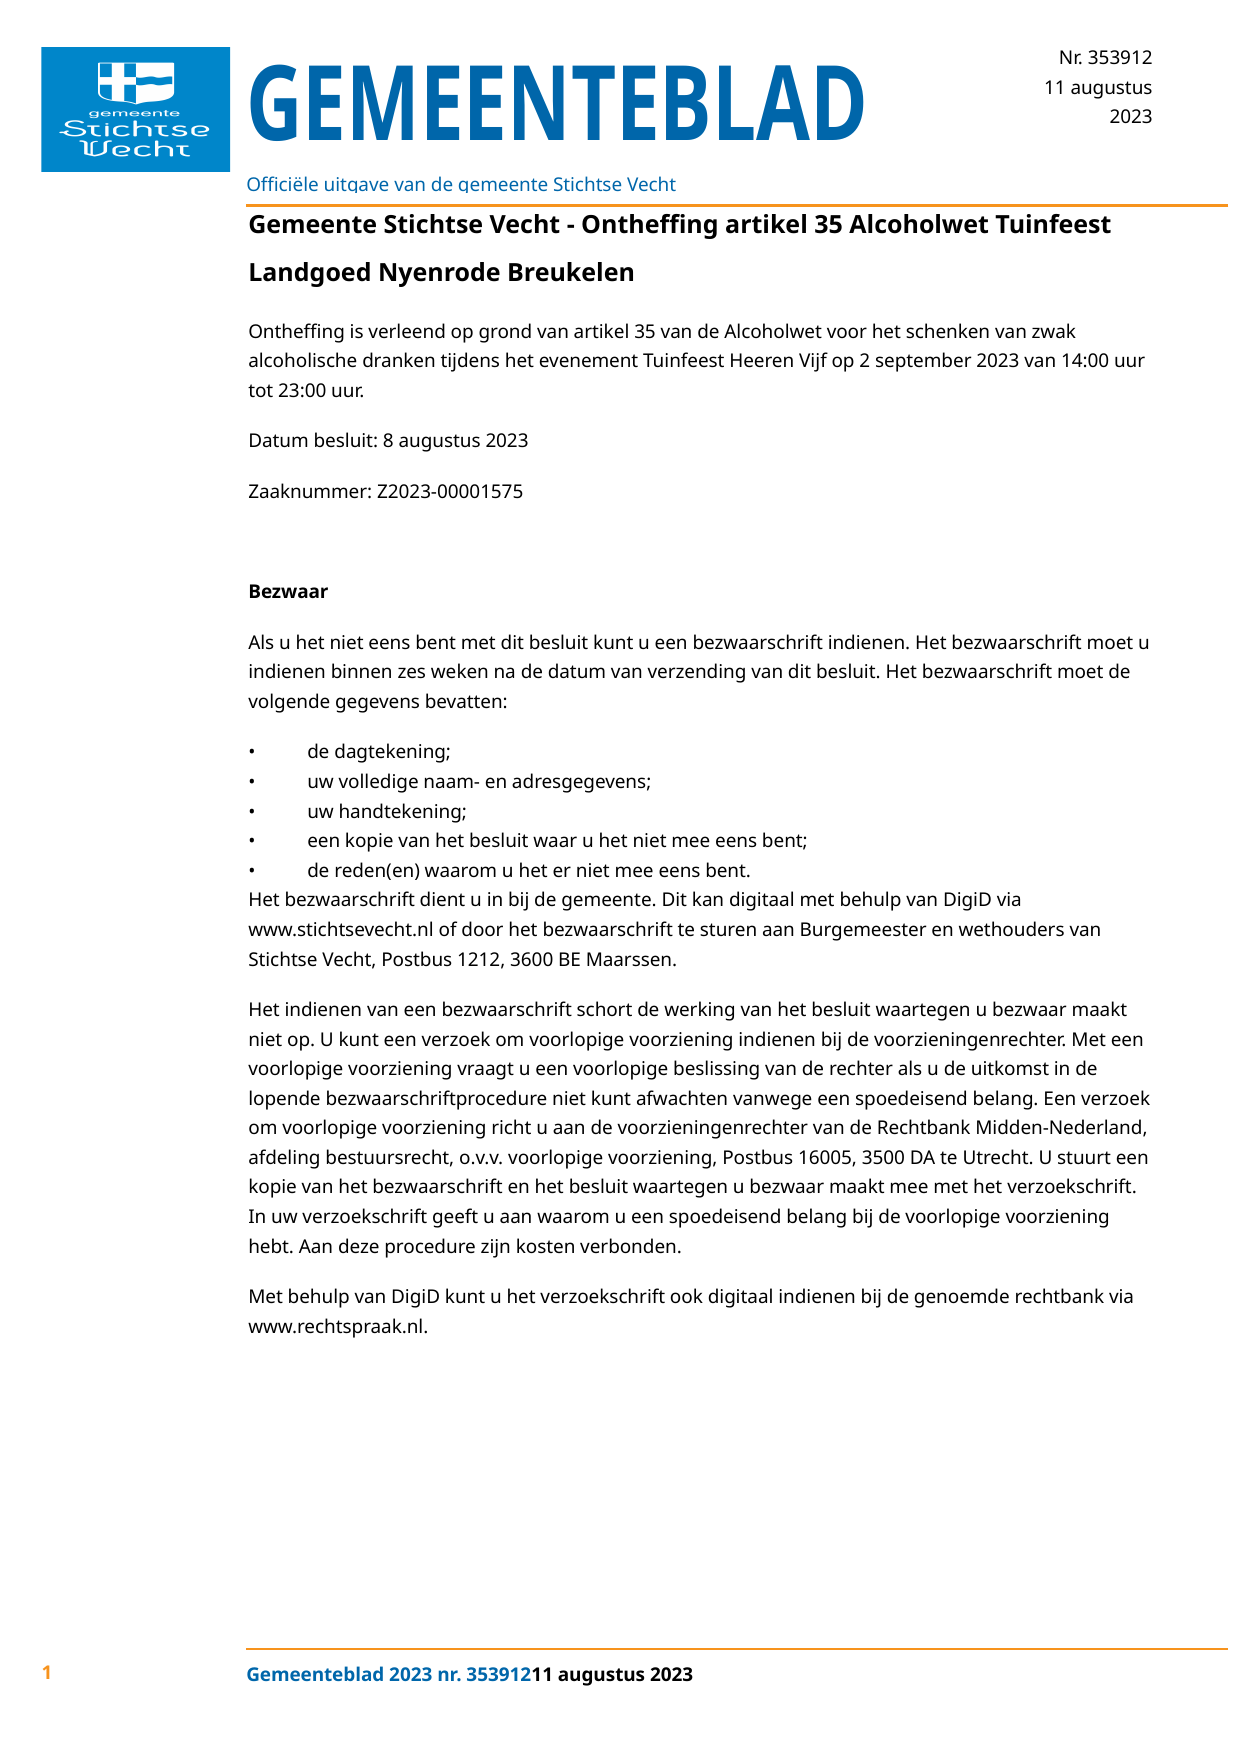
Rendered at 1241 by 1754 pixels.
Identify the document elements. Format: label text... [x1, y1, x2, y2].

list de reden(en) waarom u het er niet mee eens bent. [248, 857, 1152, 883]
text Gemeente Stichtse Vecht - Ontheffing artikel 35 Alcoholwet Tuinfeest Landgoed Nyenrode Breukelen [248, 207, 1152, 288]
text Met behulp van DigiD kunt u het verzoekschrift ook digitaal indienen bij de genoemde rechtbank via www.rechtspraak.nl. [248, 1283, 1152, 1339]
text Bezwaar [248, 579, 1152, 604]
text Het bezwaarschrift dient u in bij de gemeente. Dit kan digitaal met behulp van DigiD via www.stichtsevecht.nl of door het bezwaarschrift te sturen aan Burgemeester en wethouders van Stichtse Vecht, Postbus 1212, 3600 BE Maarssen. [248, 887, 1152, 972]
text Datum besluit: 8 augustus 2023 [248, 427, 1152, 453]
picture [99, 63, 135, 101]
picture [137, 63, 174, 103]
text Als u het niet eens bent met dit besluit kunt u een bezwaarschrift indienen. Het bezwaarschrift moet u indienen binnen zes weken na de datum van verzending van dit besluit. Het bezwaarschrift moet de volgende gegevens bevatten: [248, 629, 1152, 714]
list de dagtekening; [248, 739, 1152, 764]
text Het indienen van een bezwaarschrift schort de werking van het besluit waartegen u bezwaar maakt niet op. U kunt een verzoek om voorlopige voorziening indienen bij de voorzieningenrechter. Met een voorlopige voorziening vraagt u een voorlopige beslissing van de rechter als u de uitkomst in de lopende bezwaarschriftprocedure niet kunt afwachten vanwege een spoedeisend belang. Een verzoek om voorlopige voorziening richt u aan de voorzieningenrechter van de Rechtbank Midden-Nederland, afdeling bestuursrecht, o.v.v. voorlopige voorziening, Postbus 16005, 3500 DA te Utrecht. U stuurt een kopie van het bezwaarschrift en het besluit waartegen u bezwaar maakt mee met het verzoekschrift. In uw verzoekschrift geeft u aan waarom u een spoedeisend belang bij de voorlopige voorziening hebt. Aan deze procedure zijn kosten verbonden. [248, 996, 1152, 1259]
list uw volledige naam- en adresgegevens; [248, 768, 1152, 794]
text Ontheffing is verleend op grond van artikel 35 van de Alcoholwet voor het schenken van zwak alcoholische dranken tijdens het evenement Tuinfeest Heeren Vijf op 2 september 2023 van 14:00 uur tot 23:00 uur. [248, 318, 1152, 403]
list uw handtekening; [248, 798, 1152, 824]
text Zaaknummer: Z2023-00001575 [248, 478, 1152, 504]
list een kopie van het besluit waar u het niet mee eens bent; [248, 827, 1152, 853]
